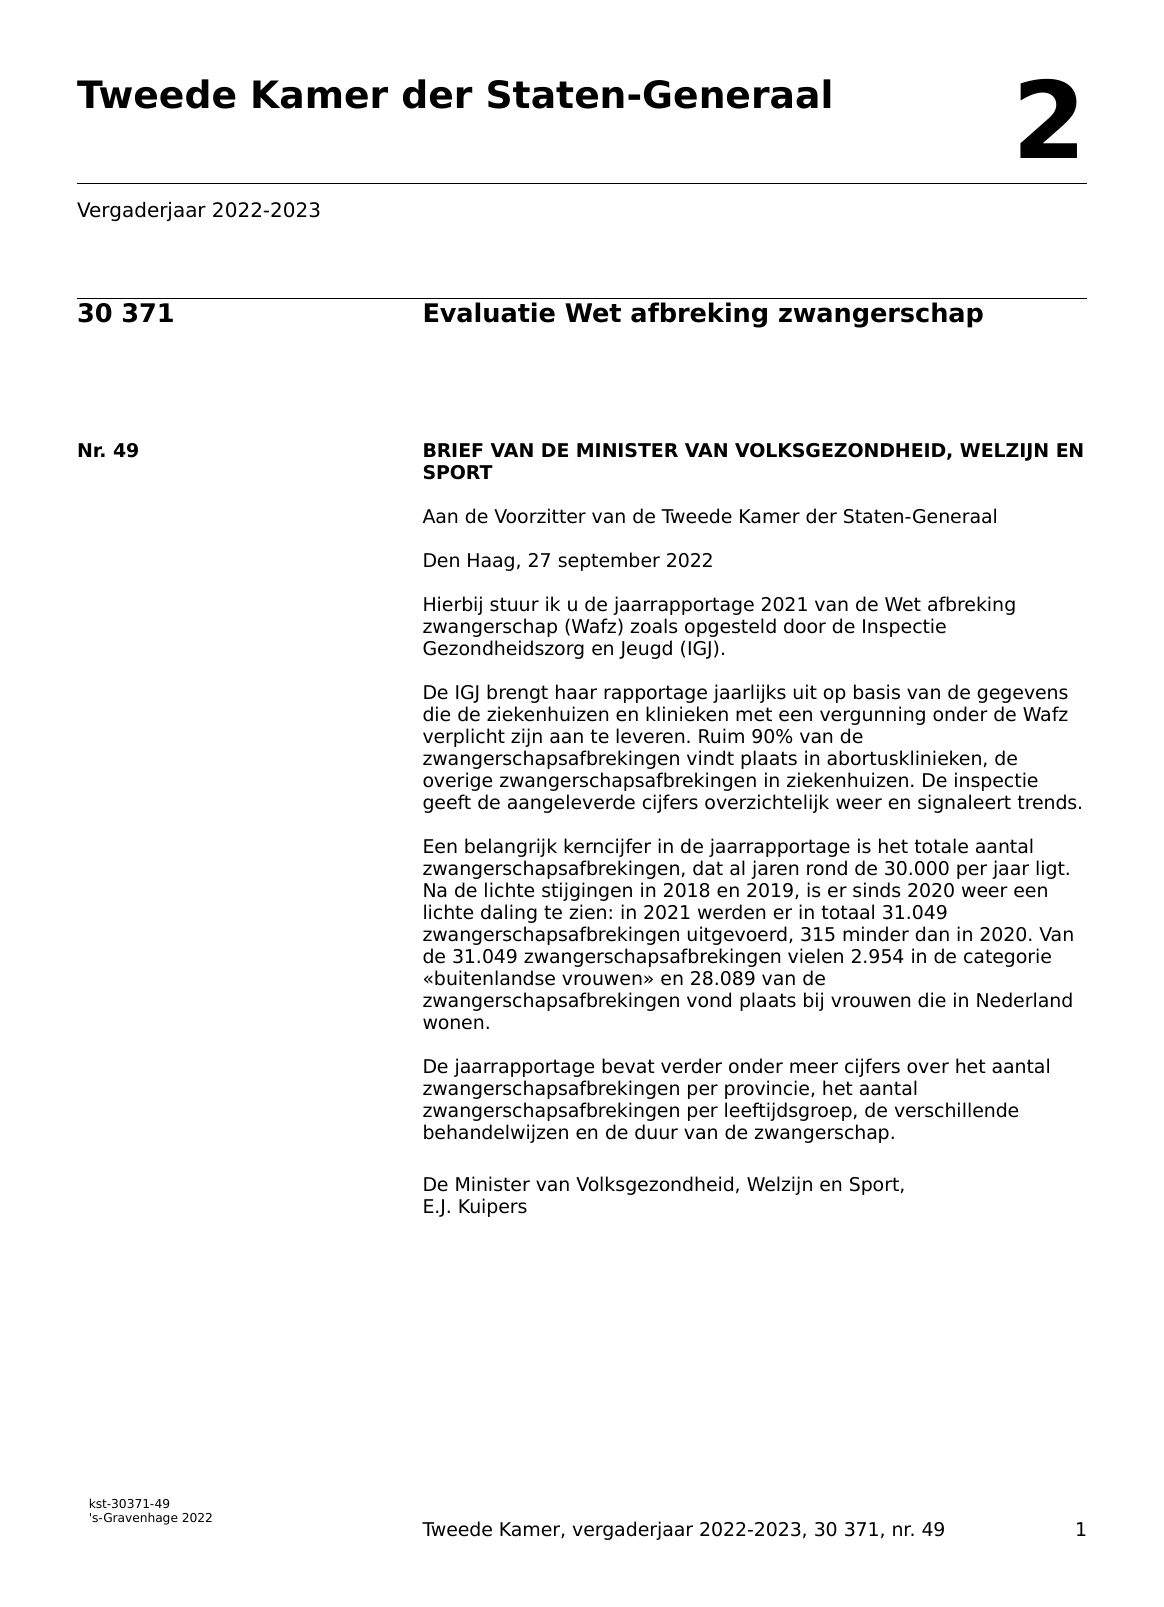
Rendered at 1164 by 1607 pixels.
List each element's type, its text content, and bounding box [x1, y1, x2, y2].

table_cell Vergaderjaar 2022-2023 [77, 184, 1087, 298]
text Aan de Voorzitter van de Tweede Kamer der Staten-Generaal [422, 506, 1087, 528]
text 's-Gravenhage 2022 [88, 1511, 323, 1525]
text Den Haag, 27 september 2022 [422, 550, 1087, 572]
text kst-30371-49 [88, 1497, 323, 1511]
text Hierbij stuur ik u de jaarrapportage 2021 van de Wet afbreking zwangerschap (Wafz) zoals opgesteld door de Inspectie Gezondheidszorg en Jeugd (IGJ). [422, 594, 1087, 660]
subtitle 30 371 Evaluatie Wet afbreking zwangerschap [77, 299, 1087, 329]
table_header 2 [886, 59, 1087, 183]
subtitle Nr. 49 BRIEF VAN DE MINISTER VAN VOLKSGEZONDHEID, WELZIJN EN SPORT [77, 440, 1087, 484]
table_header Tweede Kamer der Staten-Generaal [77, 59, 886, 183]
text Een belangrijk kerncijfer in de jaarrapportage is het totale aantal zwangerschapsafbrekingen, dat al jaren rond de 30.000 per jaar ligt. Na de lichte stijgingen in 2018 en 2019, is er sinds 2020 weer een lichte daling te zien: in 2021 werden er in totaal 31.049 zwangerschapsafbrekingen uitgevoerd, 315 minder dan in 2020. Van de 31.049 zwangerschapsafbrekingen vielen 2.954 in de categorie «buitenlandse vrouwen» en 28.089 van de zwangerschapsafbrekingen vond plaats bij vrouwen die in Nederland wonen. [422, 836, 1087, 1034]
text De IGJ brengt haar rapportage jaarlijks uit op basis van de gegevens die de ziekenhuizen en klinieken met een vergunning onder de Wafz verplicht zijn aan te leveren. Ruim 90% van de zwangerschapsafbrekingen vindt plaats in abortusklinieken, de overige zwangerschapsafbrekingen in ziekenhuizen. De inspectie geeft de aangeleverde cijfers overzichtelijk weer en signaleert trends. [422, 682, 1087, 814]
text De jaarrapportage bevat verder onder meer cijfers over het aantal zwangerschapsafbrekingen per provincie, het aantal zwangerschapsafbrekingen per leeftijdsgroep, de verschillende behandelwijzen en de duur van de zwangerschap. [422, 1056, 1087, 1144]
text De Minister van Volksgezondheid, Welzijn en Sport, E.J. Kuipers [422, 1174, 1087, 1218]
